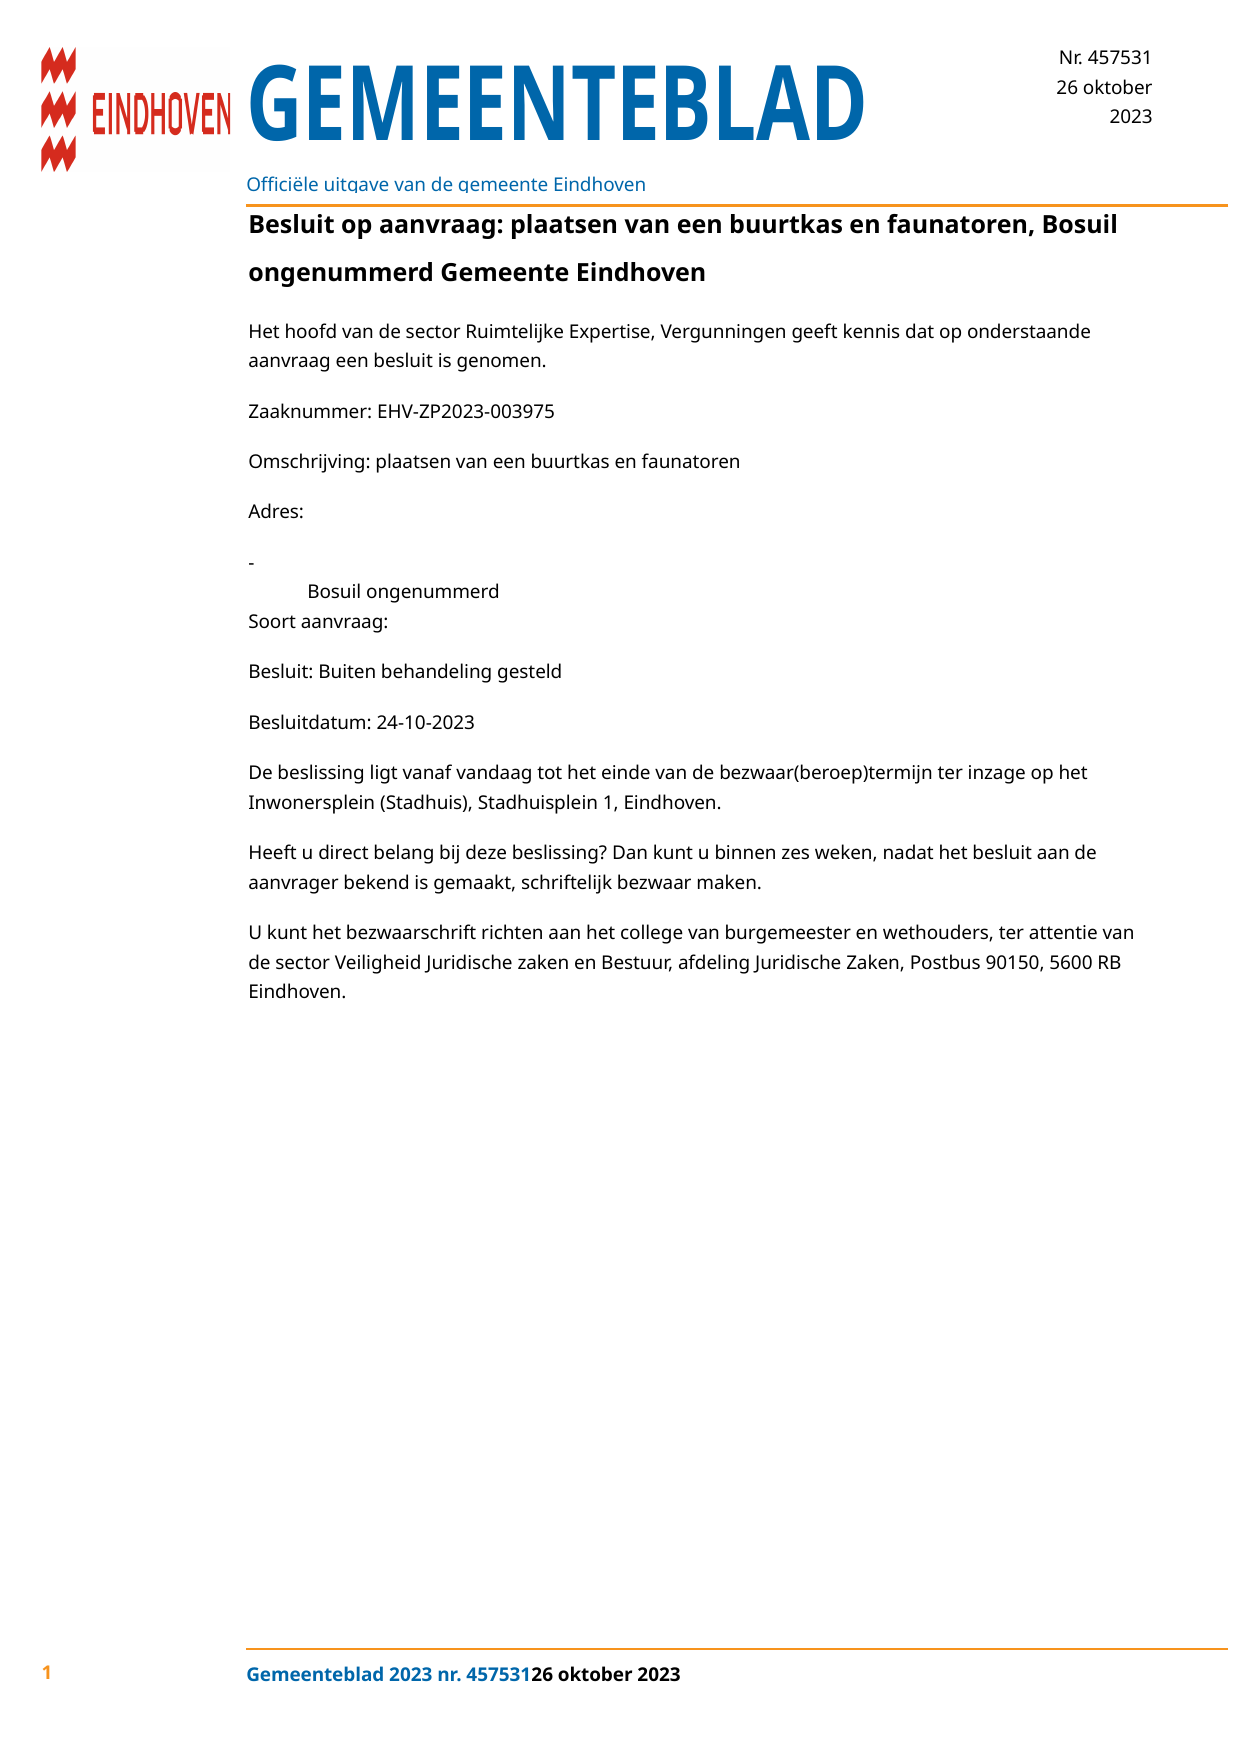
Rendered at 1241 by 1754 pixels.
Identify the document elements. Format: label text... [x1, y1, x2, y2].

text Het hoofd van de sector Ruimtelijke Expertise, Vergunningen geeft kennis dat op onderstaande aanvraag een besluit is genomen. [248, 318, 1152, 373]
text Zaaknummer: EHV-ZP2023-003975 [248, 398, 1152, 424]
text Besluit: Buiten behandeling gesteld [248, 659, 1152, 684]
text Soort aanvraag: [248, 608, 1152, 634]
text De beslissing ligt vanaf vandaag tot het einde van de bezwaar(beroep)termijn ter inzage op het Inwonersplein (Stadhuis), Stadhuisplein 1, Eindhoven. [248, 759, 1152, 815]
text Omschrijving: plaatsen van een buurtkas en faunatoren [248, 448, 1152, 474]
text Heeft u direct belang bij deze beslissing? Dan kunt u binnen zes weken, nadat het besluit aan de aanvrager bekend is gemaakt, schriftelijk bezwaar maken. [248, 839, 1152, 895]
text U kunt het bezwaarschrift richten aan het college van burgemeester en wethouders, ter attentie van de sector Veiligheid Juridische zaken en Bestuur, afdeling Juridische Zaken, Postbus 90150, 5600 RB Eindhoven. [248, 919, 1152, 1004]
list Bosuil ongenummerd [248, 579, 1152, 604]
text Adres: [248, 499, 1152, 524]
picture [41, 47, 231, 172]
text Besluitdatum: 24-10-2023 [248, 709, 1152, 735]
text Besluit op aanvraag: plaatsen van een buurtkas en faunatoren, Bosuil ongenummerd Gemeente Eindhoven [248, 207, 1152, 288]
